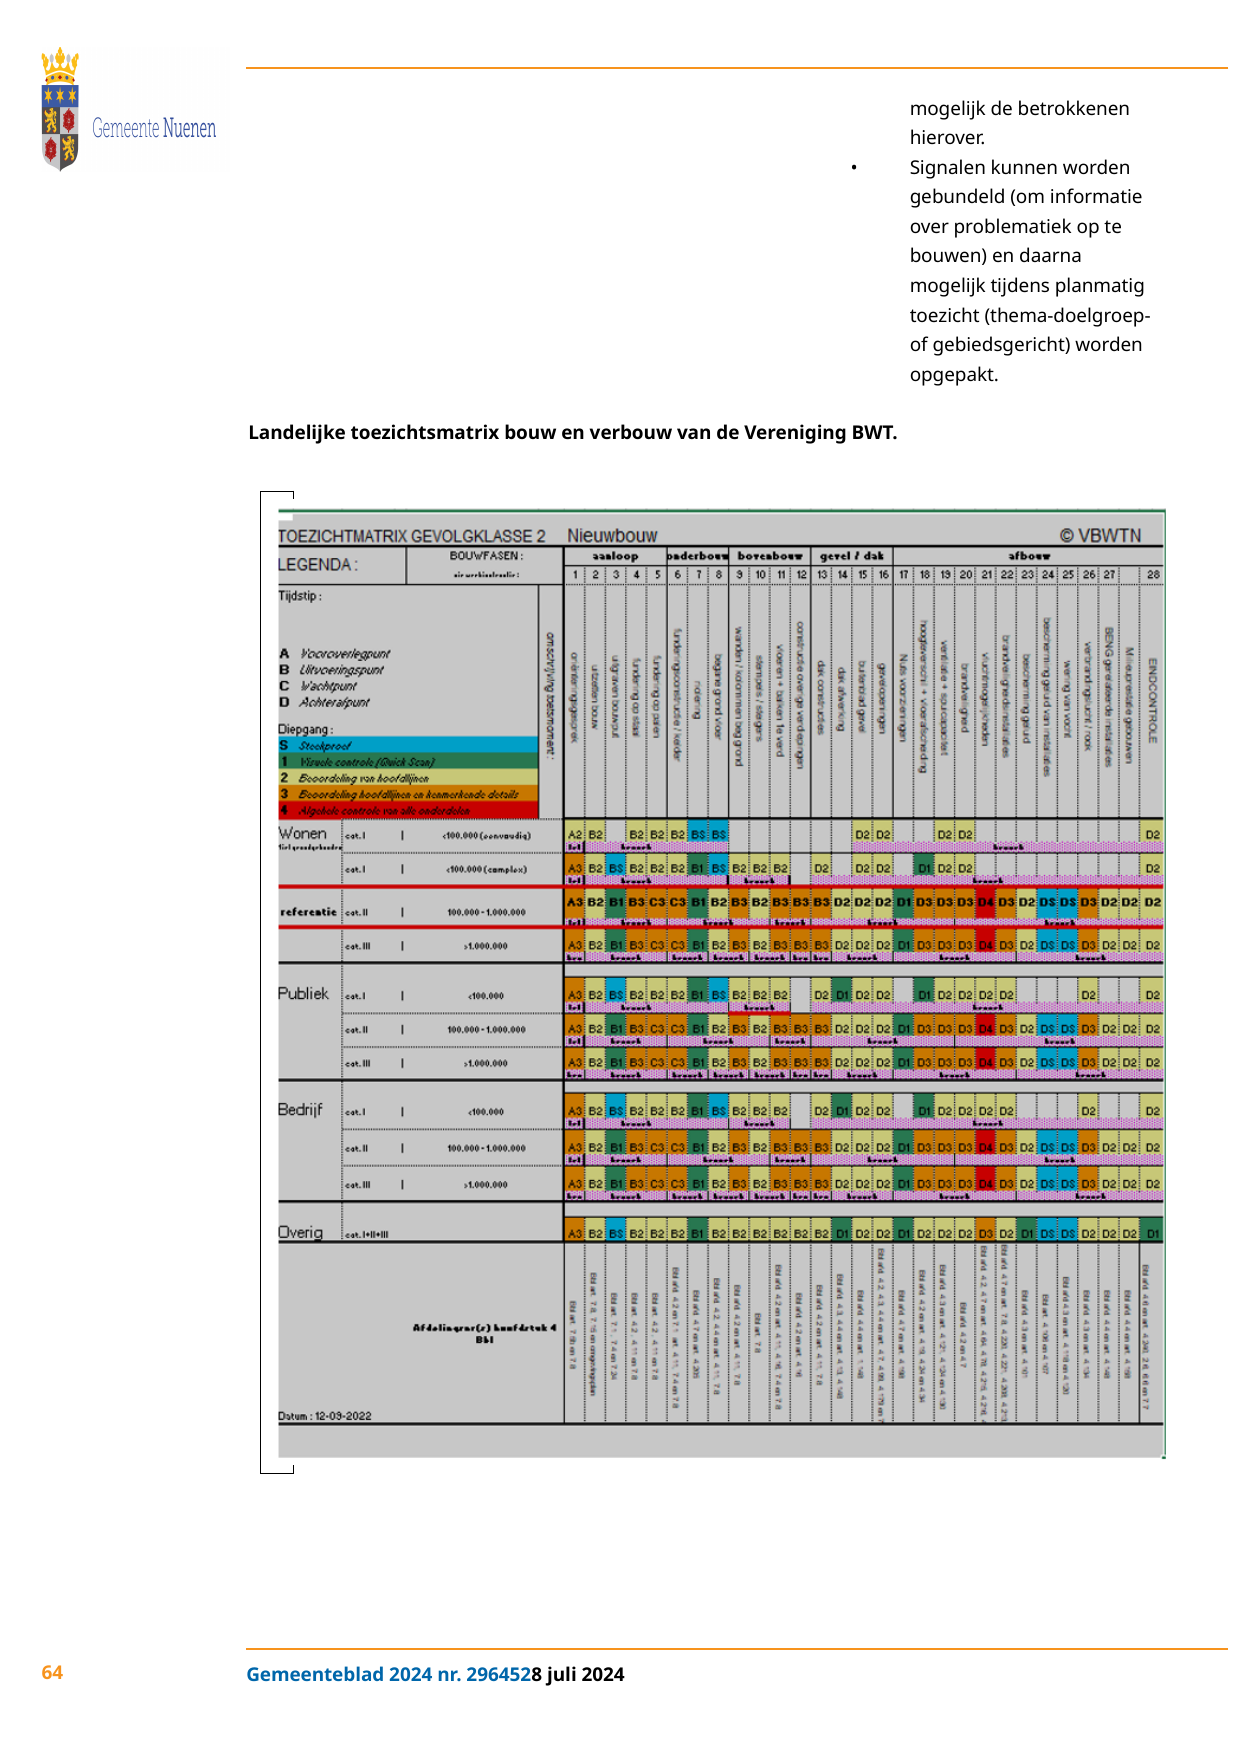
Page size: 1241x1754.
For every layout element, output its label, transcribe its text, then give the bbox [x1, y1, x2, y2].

picture [41, 47, 231, 172]
table_cell [248, 95, 549, 387]
table_cell [549, 95, 850, 387]
table_cell mogelijk de betrokkenen hierover. Signalen kunnen worden gebundeld (om informatie over problematiek op te bouwen) en daarna mogelijk tijdens planmatig toezicht (thema-doelgroep- of gebiedsgericht) worden opgepakt. [850, 95, 1152, 387]
picture [268, 499, 1173, 1465]
text Landelijke toezichtsmatrix bouw en verbouw van de Vereniging BWT. [248, 419, 1152, 445]
